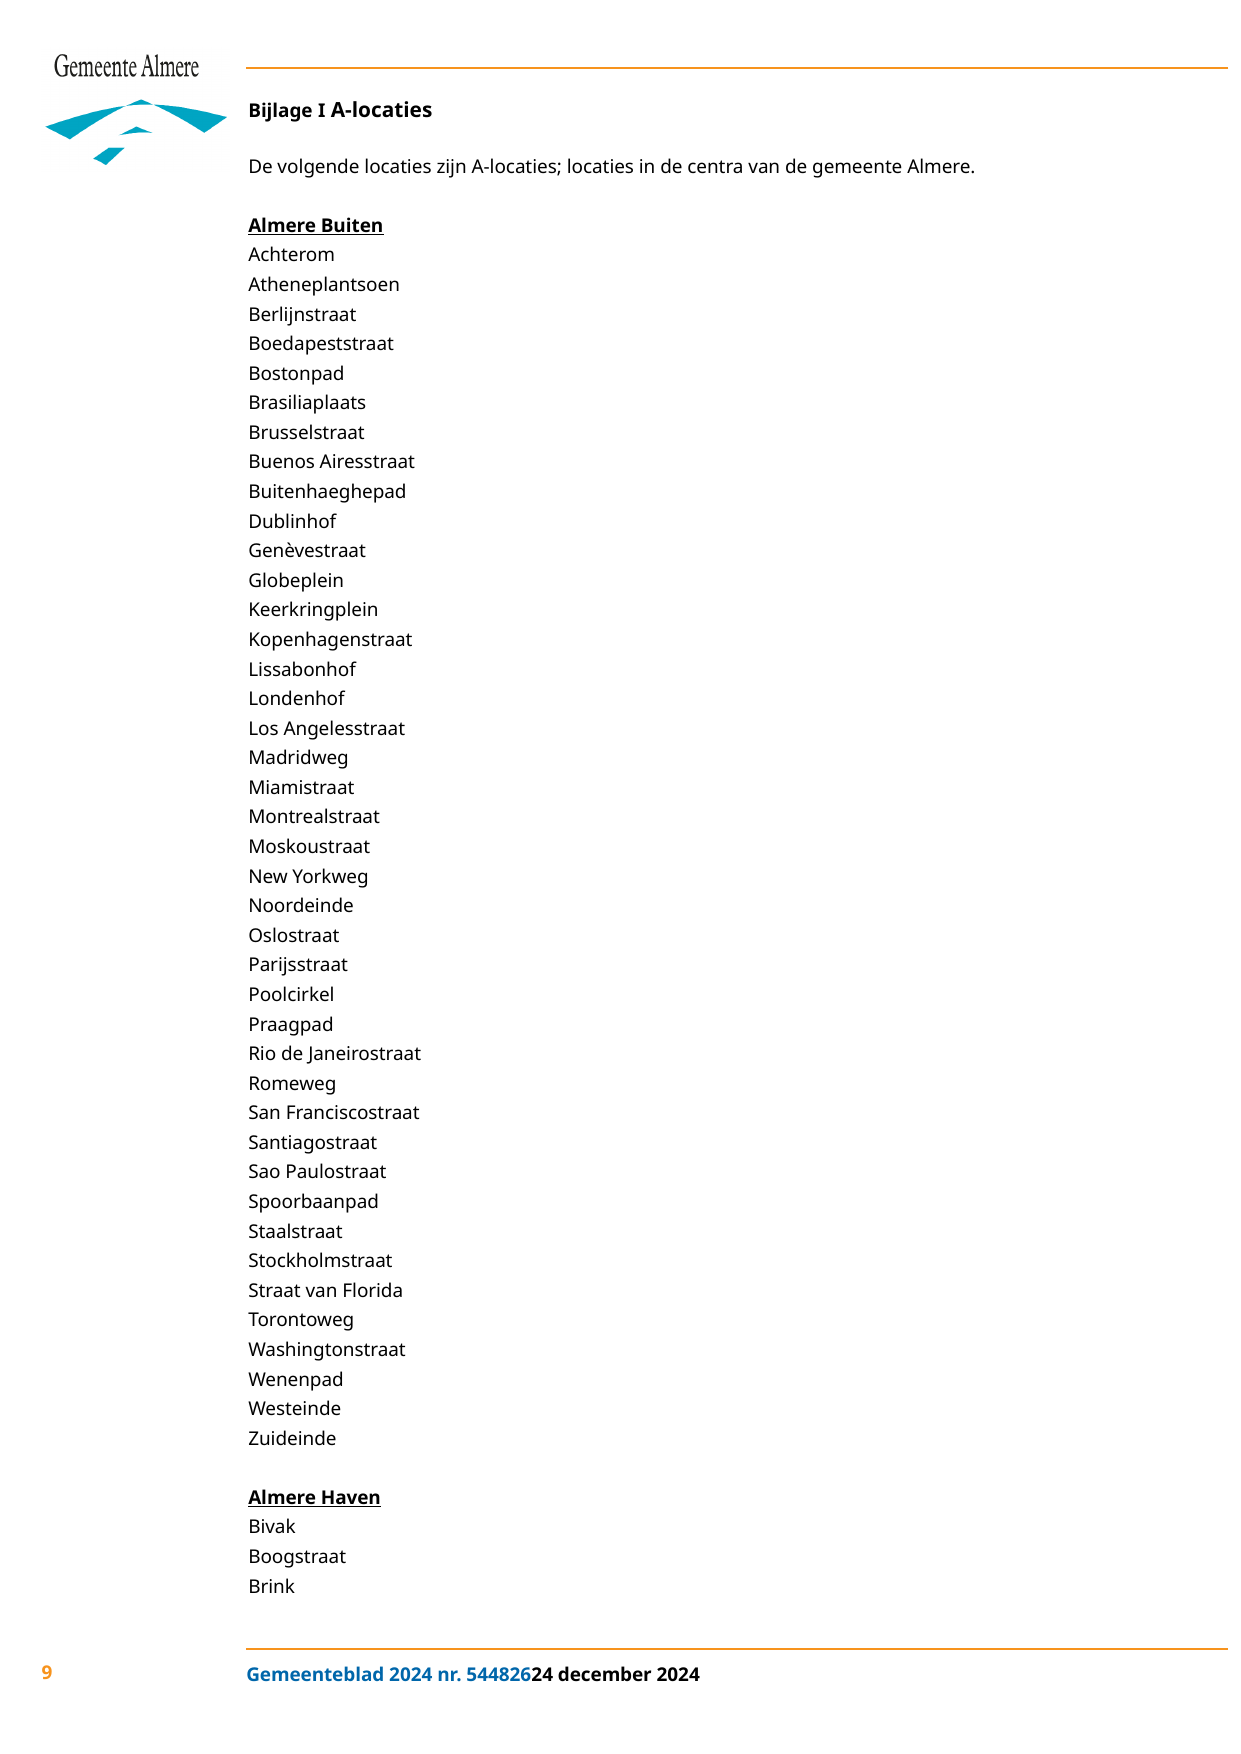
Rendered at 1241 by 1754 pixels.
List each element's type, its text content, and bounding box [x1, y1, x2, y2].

text Bostonpad [248, 360, 1152, 386]
text Miamistraat [248, 774, 1152, 800]
text Brink [248, 1573, 1152, 1599]
text Buenos Airesstraat [248, 449, 1152, 474]
text Genèvestraat [248, 537, 1152, 563]
text Oslostraat [248, 922, 1152, 948]
text Washingtonstraat [248, 1336, 1152, 1362]
text Torontoweg [248, 1307, 1152, 1332]
text Almere Haven [248, 1484, 1152, 1510]
text Almere Buiten [248, 212, 1152, 238]
picture [41, 47, 231, 172]
text New Yorkweg [248, 863, 1152, 889]
text Moskoustraat [248, 833, 1152, 859]
text Berlijnstraat [248, 301, 1152, 327]
text Atheneplantsoen [248, 271, 1152, 297]
text Los Angelesstraat [248, 715, 1152, 741]
text Romeweg [248, 1070, 1152, 1096]
text Zuideinde [248, 1425, 1152, 1451]
text Brasiliaplaats [248, 389, 1152, 415]
text Keerkringplein [248, 597, 1152, 622]
text Rio de Janeirostraat [248, 1040, 1152, 1066]
text De volgende locaties zijn A-locaties; locaties in de centra van de gemeente Almere. [248, 153, 1152, 179]
text Wenenpad [248, 1366, 1152, 1392]
text Noordeinde [248, 892, 1152, 918]
text Westeinde [248, 1395, 1152, 1421]
text Kopenhagenstraat [248, 626, 1152, 652]
text Madridweg [248, 744, 1152, 770]
text Parijsstraat [248, 952, 1152, 977]
text Santiagostraat [248, 1129, 1152, 1155]
text Lissabonhof [248, 656, 1152, 682]
text Bivak [248, 1514, 1152, 1539]
text Achterom [248, 242, 1152, 267]
text Boogstraat [248, 1543, 1152, 1569]
text Stockholmstraat [248, 1247, 1152, 1273]
text Poolcirkel [248, 981, 1152, 1007]
text Londenhof [248, 685, 1152, 711]
text Dublinhof [248, 508, 1152, 534]
text Spoorbaanpad [248, 1188, 1152, 1214]
text Straat van Florida [248, 1277, 1152, 1303]
text Staalstraat [248, 1218, 1152, 1244]
text Buitenhaeghepad [248, 478, 1152, 504]
text Boedapeststraat [248, 330, 1152, 356]
text San Franciscostraat [248, 1099, 1152, 1125]
text Sao Paulostraat [248, 1159, 1152, 1184]
text Montrealstraat [248, 804, 1152, 829]
text Globeplein [248, 567, 1152, 593]
text Bijlage I A-locaties [248, 95, 1152, 123]
text Praagpad [248, 1011, 1152, 1037]
text Brusselstraat [248, 419, 1152, 445]
